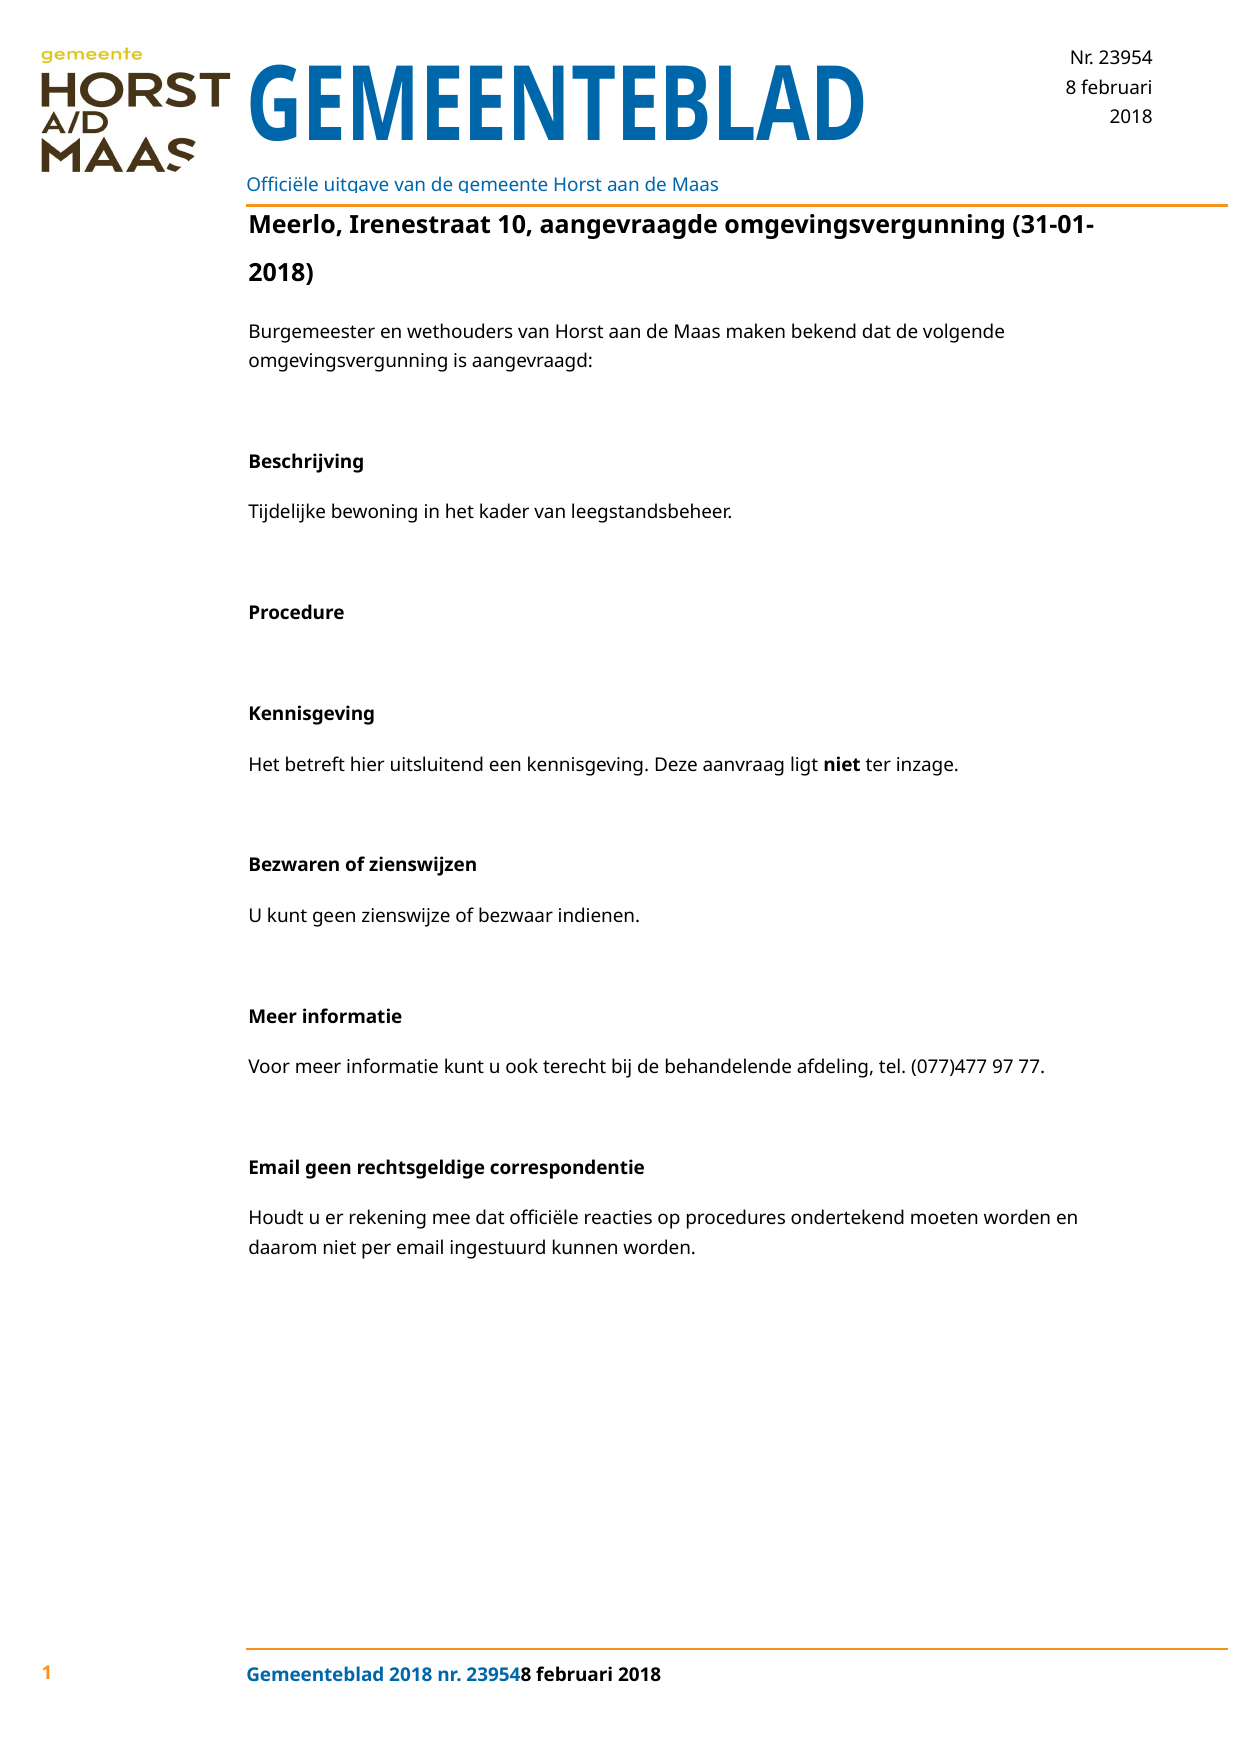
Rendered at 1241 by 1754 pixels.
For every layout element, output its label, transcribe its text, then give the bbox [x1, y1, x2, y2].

text Houdt u er rekening mee dat officiële reacties op procedures ondertekend moeten worden en daarom niet per email ingestuurd kunnen worden. [248, 1204, 1152, 1260]
text Procedure [248, 599, 1152, 625]
text Kennisgeving [248, 700, 1152, 726]
text Het betreft hier uitsluitend een kennisgeving. Deze aanvraag ligt niet ter inzage. [248, 751, 1152, 777]
picture [41, 47, 231, 172]
text Burgemeester en wethouders van Horst aan de Maas maken bekend dat de volgende omgevingsvergunning is aangevraagd: [248, 318, 1152, 373]
text Meerlo, Irenestraat 10, aangevraagde omgevingsvergunning (31-01-2018) [248, 207, 1152, 288]
text Email geen rechtsgeldige correspondentie [248, 1154, 1152, 1180]
text Voor meer informatie kunt u ook terecht bij de behandelende afdeling, tel. (077)477 97 77. [248, 1053, 1152, 1079]
text Meer informatie [248, 1003, 1152, 1029]
text U kunt geen zienswijze of bezwaar indienen. [248, 902, 1152, 928]
text Tijdelijke bewoning in het kader van leegstandsbeheer. [248, 499, 1152, 524]
text Bezwaren of zienswijzen [248, 852, 1152, 877]
text Beschrijving [248, 448, 1152, 474]
